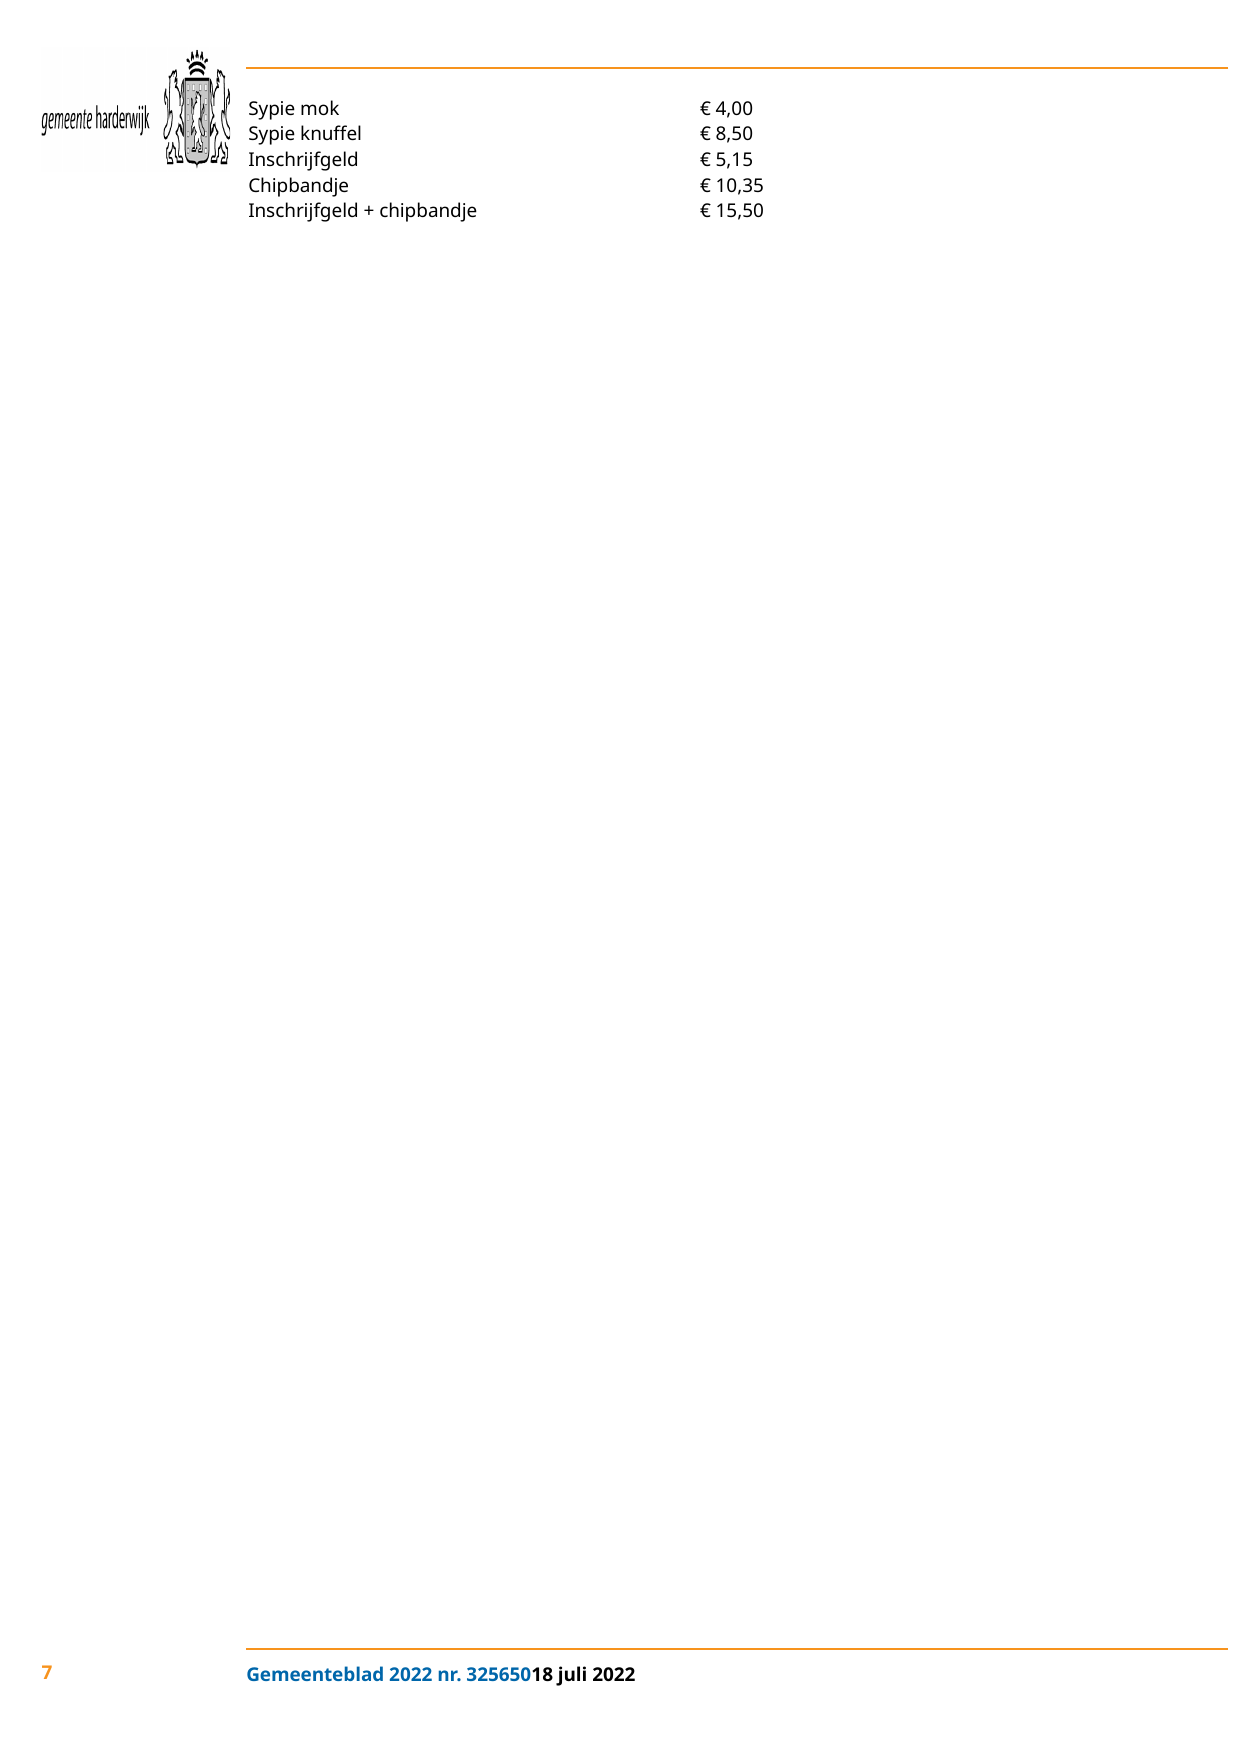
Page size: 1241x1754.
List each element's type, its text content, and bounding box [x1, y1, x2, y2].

table_cell € 4,00 [700, 95, 1152, 121]
table_cell Sypie mok [248, 95, 700, 121]
table_cell € 15,50 [700, 198, 1152, 223]
table_cell Chipbandje [248, 172, 700, 198]
table_cell Sypie knuffel [248, 121, 700, 146]
table_cell € 5,15 [700, 146, 1152, 172]
table_cell € 10,35 [700, 172, 1152, 198]
table_cell Inschrijfgeld [248, 146, 700, 172]
picture [41, 47, 231, 172]
table_cell € 8,50 [700, 121, 1152, 146]
table_cell Inschrijfgeld + chipbandje [248, 198, 700, 223]
